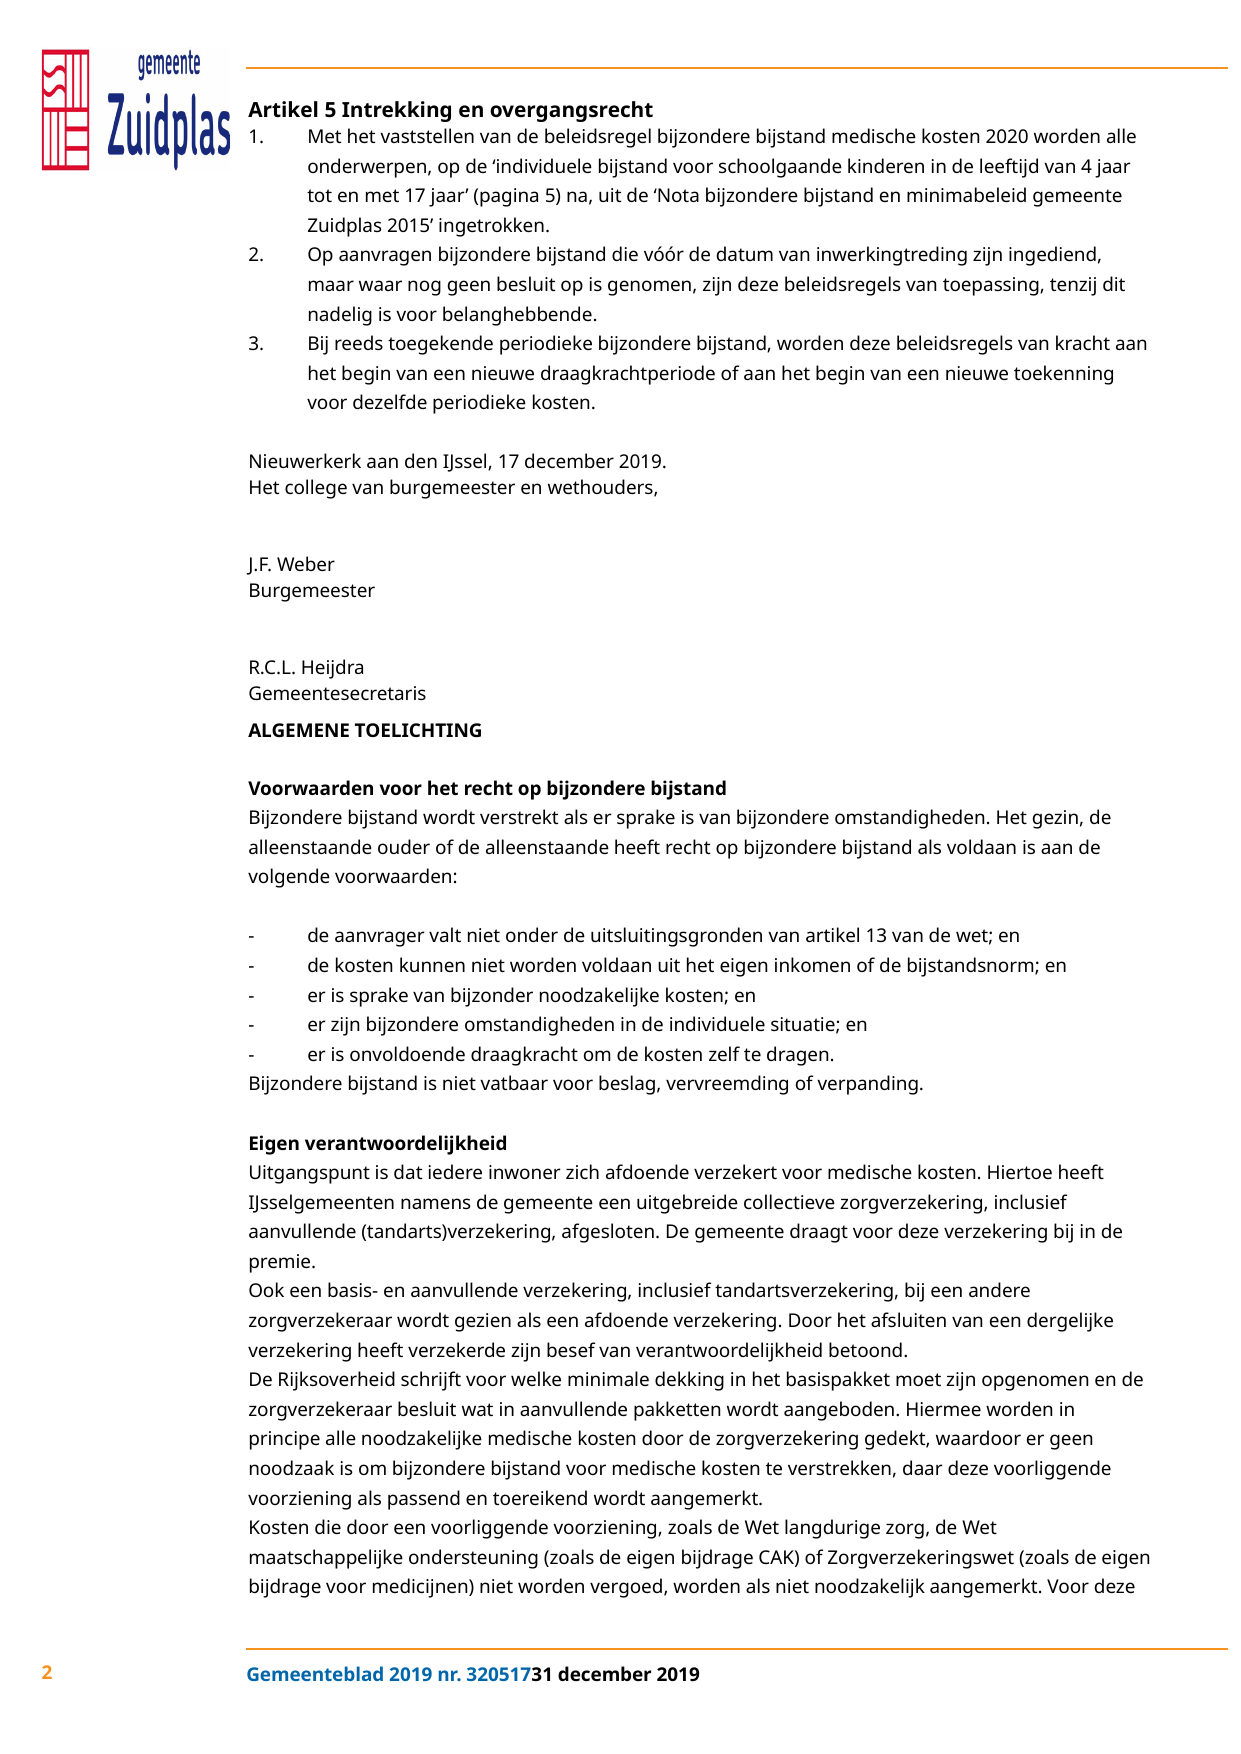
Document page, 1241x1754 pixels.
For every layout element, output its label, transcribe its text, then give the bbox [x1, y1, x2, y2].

list er is onvoldoende draagkracht om de kosten zelf te dragen. [248, 1041, 1152, 1067]
list Met het vaststellen van de beleidsregel bijzondere bijstand medische kosten 2020 worden alle onderwerpen, op de ‘individuele bijstand voor schoolgaande kinderen in de leeftijd van 4 jaar tot en met 17 jaar’ (pagina 5) na, uit de ‘Nota bijzondere bijstand en minimabeleid gemeente Zuidplas 2015’ ingetrokken. [248, 123, 1152, 238]
list de aanvrager valt niet onder de uitsluitingsgronden van artikel 13 van de wet; en [248, 923, 1152, 948]
text Het college van burgemeester en wethouders, [248, 474, 1152, 500]
text Nieuwerkerk aan den IJssel, 17 december 2019. [248, 449, 1152, 474]
text Artikel 5 Intrekking en overgangsrecht [248, 95, 1152, 123]
text Bijzondere bijstand is niet vatbaar voor beslag, vervreemding of verpanding. [248, 1071, 1152, 1096]
list er zijn bijzondere omstandigheden in de individuele situatie; en [248, 1011, 1152, 1037]
text R.C.L. Heijdra [248, 654, 1152, 680]
text ALGEMENE TOELICHTING [248, 706, 1152, 746]
text Uitgangspunt is dat iedere inwoner zich afdoende verzekert voor medische kosten. Hiertoe heeft IJsselgemeenten namens de gemeente een uitgebreide collectieve zorgverzekering, inclusief aanvullende (tandarts)verzekering, afgesloten. De gemeente draagt voor deze verzekering bij in de premie. [248, 1159, 1152, 1274]
text Voorwaarden voor het recht op bijzondere bijstand [248, 775, 1152, 801]
list Op aanvragen bijzondere bijstand die vóór de datum van inwerkingtreding zijn ingediend, maar waar nog geen besluit op is genomen, zijn deze beleidsregels van toepassing, tenzij dit nadelig is voor belanghebbende. [248, 242, 1152, 326]
text Bijzondere bijstand wordt verstrekt als er sprake is van bijzondere omstandigheden. Het gezin, de alleenstaande ouder of de alleenstaande heeft recht op bijzondere bijstand als voldaan is aan de volgende voorwaarden: [248, 804, 1152, 889]
text Burgemeester [248, 577, 1152, 603]
list de kosten kunnen niet worden voldaan uit het eigen inkomen of de bijstandsnorm; en [248, 952, 1152, 978]
text J.F. Weber [248, 552, 1152, 577]
text Eigen verantwoordelijkheid [248, 1130, 1152, 1156]
text Kosten die door een voorliggende voorziening, zoals de Wet langdurige zorg, de Wet maatschappelijke ondersteuning (zoals de eigen bijdrage CAK) of Zorgverzekeringswet (zoals de eigen bijdrage voor medicijnen) niet worden vergoed, worden als niet noodzakelijk aangemerkt. Voor deze [248, 1514, 1152, 1599]
text De Rijksoverheid schrijft voor welke minimale dekking in het basispakket moet zijn opgenomen en de zorgverzekeraar besluit wat in aanvullende pakketten wordt aangeboden. Hiermee worden in principe alle noodzakelijke medische kosten door de zorgverzekering gedekt, waardoor er geen noodzaak is om bijzondere bijstand voor medische kosten te verstrekken, daar deze voorliggende voorziening als passend en toereikend wordt aangemerkt. [248, 1366, 1152, 1511]
text Ook een basis- en aanvullende verzekering, inclusief tandartsverzekering, bij een andere zorgverzekeraar wordt gezien als een afdoende verzekering. Door het afsluiten van een dergelijke verzekering heeft verzekerde zijn besef van verantwoordelijkheid betoond. [248, 1278, 1152, 1363]
list Bij reeds toegekende periodieke bijzondere bijstand, worden deze beleidsregels van kracht aan het begin van een nieuwe draagkrachtperiode of aan het begin van een nieuwe toekenning voor dezelfde periodieke kosten. [248, 330, 1152, 415]
list er is sprake van bijzonder noodzakelijke kosten; en [248, 982, 1152, 1008]
picture [41, 47, 231, 172]
text Gemeentesecretaris [248, 680, 1152, 706]
